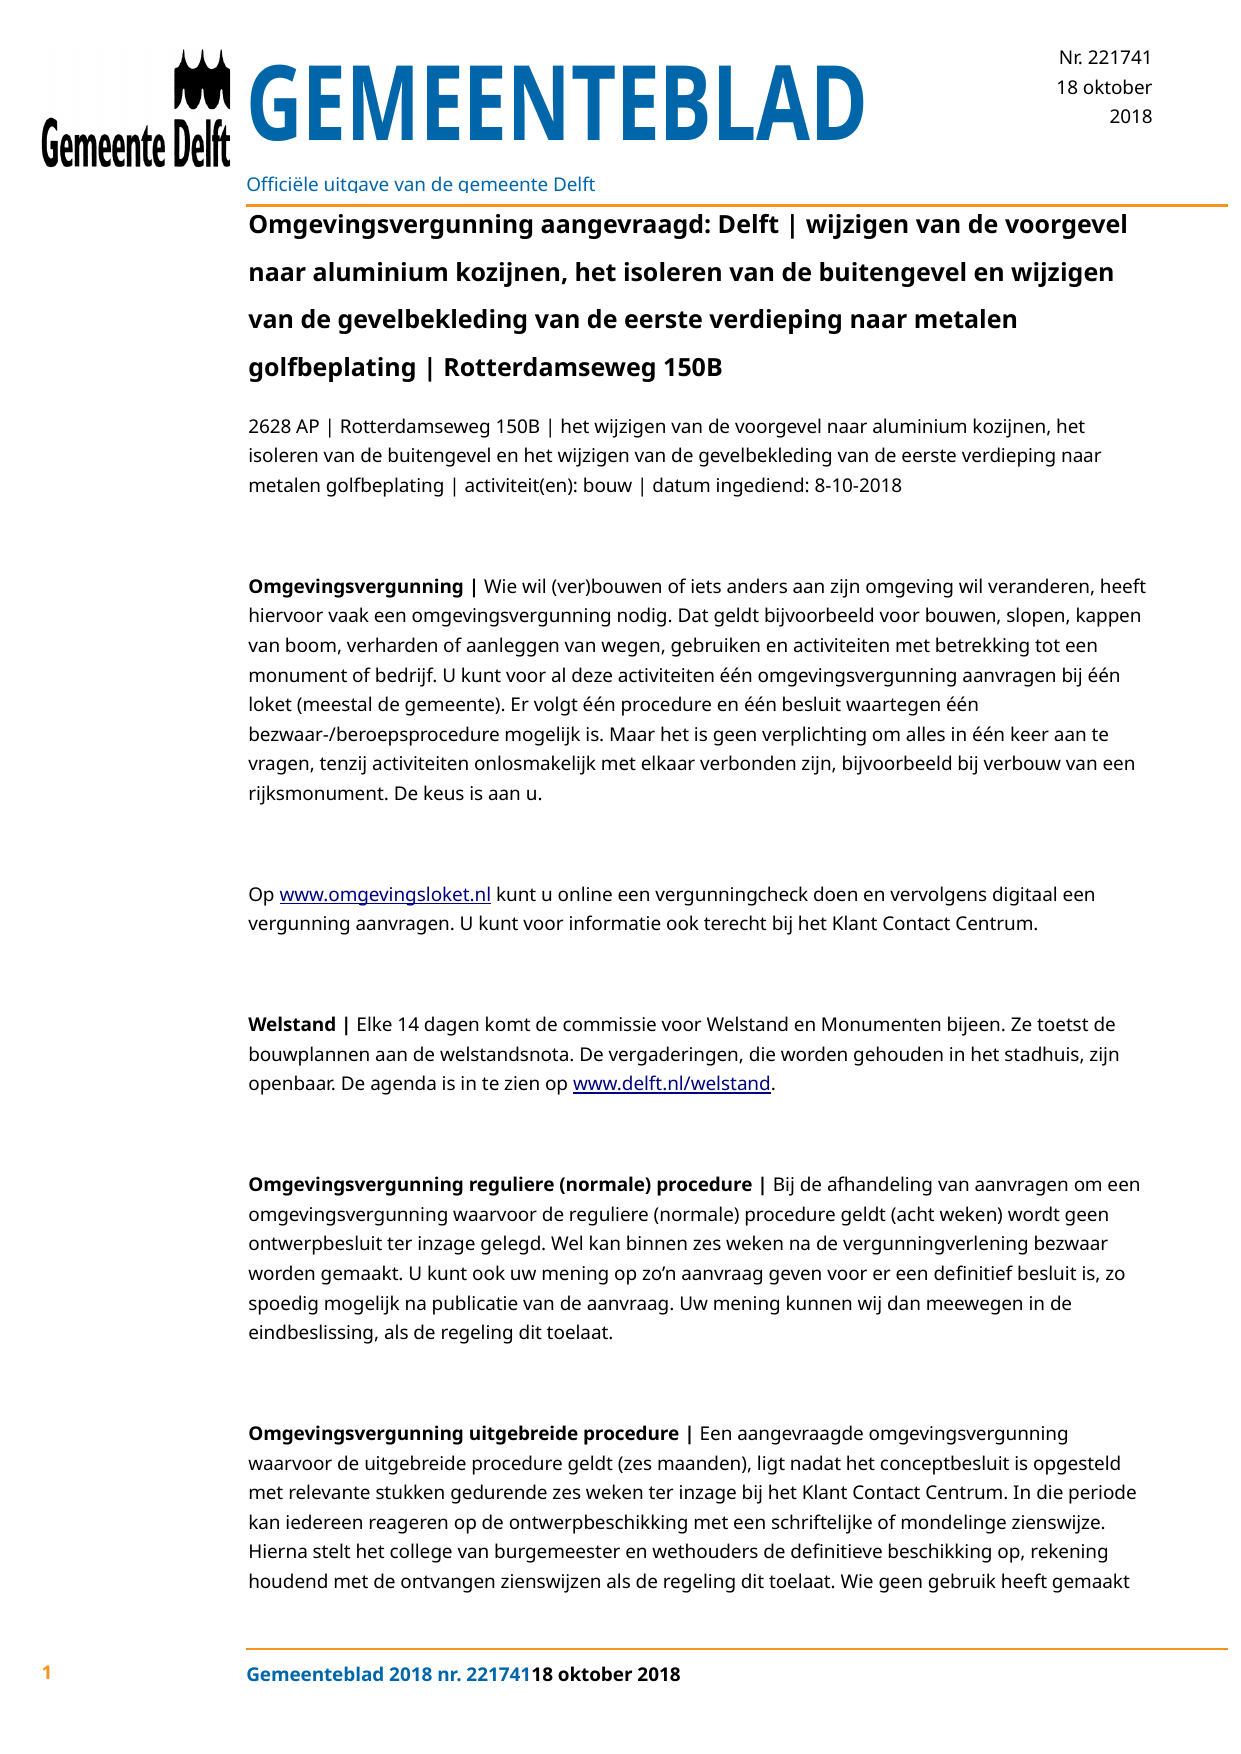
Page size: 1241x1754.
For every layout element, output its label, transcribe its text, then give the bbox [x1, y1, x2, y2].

text Omgevingsvergunning reguliere (normale) procedure | Bij de afhandeling van aanvragen om een omgevingsvergunning waarvoor de reguliere (normale) procedure geldt (acht weken) wordt geen ontwerpbesluit ter inzage gelegd. Wel kan binnen zes weken na de vergunningverlening bezwaar worden gemaakt. U kunt ook uw mening op zo’n aanvraag geven voor er een definitief besluit is, zo spoedig mogelijk na publicatie van de aanvraag. Uw mening kunnen wij dan meewegen in de eindbeslissing, als de regeling dit toelaat. [248, 1171, 1152, 1345]
text Omgevingsvergunning | Wie wil (ver)bouwen of iets anders aan zijn omgeving wil veranderen, heeft hiervoor vaak een omgevingsvergunning nodig. Dat geldt bijvoorbeeld voor bouwen, slopen, kappen van boom, verharden of aanleggen van wegen, gebruiken en activiteiten met betrekking tot een monument of bedrijf. U kunt voor al deze activiteiten één omgevingsvergunning aanvragen bij één loket (meestal de gemeente). Er volgt één procedure en één besluit waartegen één bezwaar-/beroepsprocedure mogelijk is. Maar het is geen verplichting om alles in één keer aan te vragen, tenzij activiteiten onlosmakelijk met elkaar verbonden zijn, bijvoorbeeld bij verbouw van een rijksmonument. De keus is aan u. [248, 573, 1152, 806]
text 2628 AP | Rotterdamseweg 150B | het wijzigen van de voorgevel naar aluminium kozijnen, het isoleren van de buitengevel en het wijzigen van de gevelbekleding van de eerste verdieping naar metalen golfbeplating | activiteit(en): bouw | datum ingediend: 8-10-2018 [248, 413, 1152, 498]
text Welstand | Elke 14 dagen komt de commissie voor Welstand en Monumenten bijeen. Ze toetst de bouwplannen aan de welstandsnota. De vergaderingen, die worden gehouden in het stadhuis, zijn openbaar. De agenda is in te zien op www.delft.nl/welstand. [248, 1011, 1152, 1096]
text Omgevingsvergunning uitgebreide procedure | Een aangevraagde omgevingsvergunning waarvoor de uitgebreide procedure geldt (zes maanden), ligt nadat het conceptbesluit is opgesteld met relevante stukken gedurende zes weken ter inzage bij het Klant Contact Centrum. In die periode kan iedereen reageren op de ontwerpbeschikking met een schriftelijke of mondelinge zienswijze. Hierna stelt het college van burgemeester en wethouders de definitieve beschikking op, rekening houdend met de ontvangen zienswijzen als de regeling dit toelaat. Wie geen gebruik heeft gemaakt [248, 1420, 1152, 1594]
text Op www.omgevingsloket.nl kunt u online een vergunningcheck doen en vervolgens digitaal een vergunning aanvragen. U kunt voor informatie ook terecht bij het Klant Contact Centrum. [248, 881, 1152, 936]
picture [41, 47, 231, 172]
text Omgevingsvergunning aangevraagd: Delft | wijzigen van de voorgevel naar aluminium kozijnen, het isoleren van de buitengevel en wijzigen van de gevelbekleding van de eerste verdieping naar metalen golfbeplating | Rotterdamseweg 150B [248, 207, 1152, 384]
